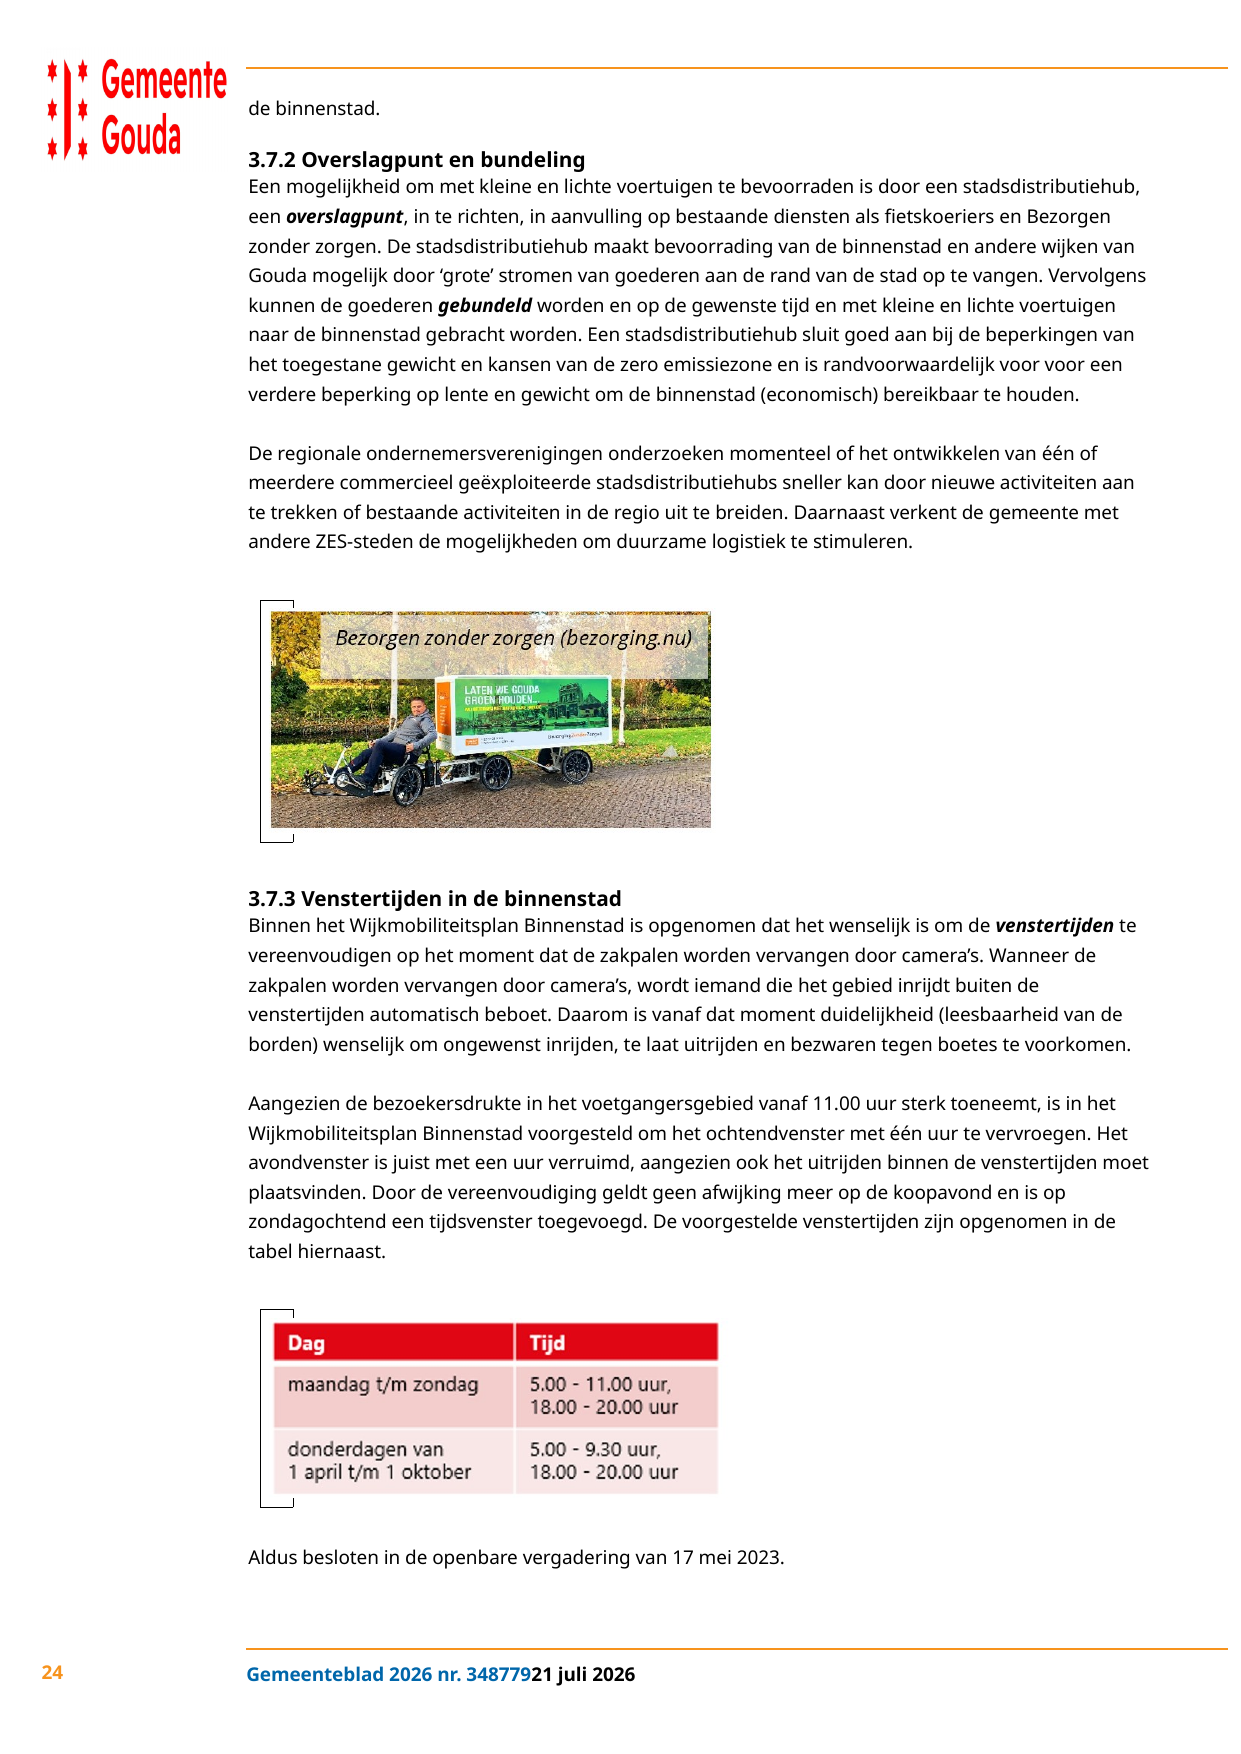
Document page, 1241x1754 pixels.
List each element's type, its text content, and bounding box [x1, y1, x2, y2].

text 3.7.3 Venstertijden in de binnenstad [248, 884, 1152, 913]
text Binnen het Wijkmobiliteitsplan Binnenstad is opgenomen dat het wenselijk is om de venstertijden te vereenvoudigen op het moment dat de zakpalen worden vervangen door camera’s. Wanneer de zakpalen worden vervangen door camera’s, wordt iemand die het gebied inrijdt buiten de venstertijden automatisch beboet. Daarom is vanaf dat moment duidelijkheid (leesbaarheid van de borden) wenselijk om ongewenst inrijden, te laat uitrijden en bezwaren tegen boetes te voorkomen. [248, 913, 1152, 1057]
picture [41, 47, 231, 172]
picture [268, 608, 1173, 834]
text 3.7.2 Overslagpunt en bundeling [248, 145, 1152, 174]
text Een mogelijkheid om met kleine en lichte voertuigen te bevoorraden is door een stadsdistributiehub, een overslagpunt, in te richten, in aanvulling op bestaande diensten als fietskoeriers en Bezorgen zonder zorgen. De stadsdistributiehub maakt bevoorrading van de binnenstad en andere wijken van Gouda mogelijk door ‘grote’ stromen van goederen aan de rand van de stad op te vangen. Vervolgens kunnen de goederen gebundeld worden en op de gewenste tijd en met kleine en lichte voertuigen naar de binnenstad gebracht worden. Een stadsdistributiehub sluit goed aan bij de beperkingen van het toegestane gewicht en kansen van de zero emissiezone en is randvoorwaardelijk voor voor een verdere beperking op lente en gewicht om de binnenstad (economisch) bereikbaar te houden. [248, 174, 1152, 406]
text Aangezien de bezoekersdrukte in het voetgangersgebied vanaf 11.00 uur sterk toeneemt, is in het Wijkmobiliteitsplan Binnenstad voorgesteld om het ochtendvenster met één uur te vervroegen. Het avondvenster is juist met een uur verruimd, aangezien ook het uitrijden binnen de venstertijden moet plaatsvinden. Door de vereenvoudiging geldt geen afwijking meer op de koopavond en is op zondagochtend een tijdsvenster toegevoegd. De voorgestelde venstertijden zijn opgenomen in de tabel hiernaast. [248, 1090, 1152, 1264]
text de binnenstad. [248, 95, 1152, 121]
text De regionale ondernemersverenigingen onderzoeken momenteel of het ontwikkelen van één of meerdere commercieel geëxploiteerde stadsdistributiehubs sneller kan door nieuwe activiteiten aan te trekken of bestaande activiteiten in de regio uit te breiden. Daarnaast verkent de gemeente met andere ZES-steden de mogelijkheden om duurzame logistiek te stimuleren. [248, 440, 1152, 554]
text Aldus besloten in de openbare vergadering van 17 mei 2023. [248, 1544, 1152, 1570]
picture [268, 1318, 1173, 1498]
